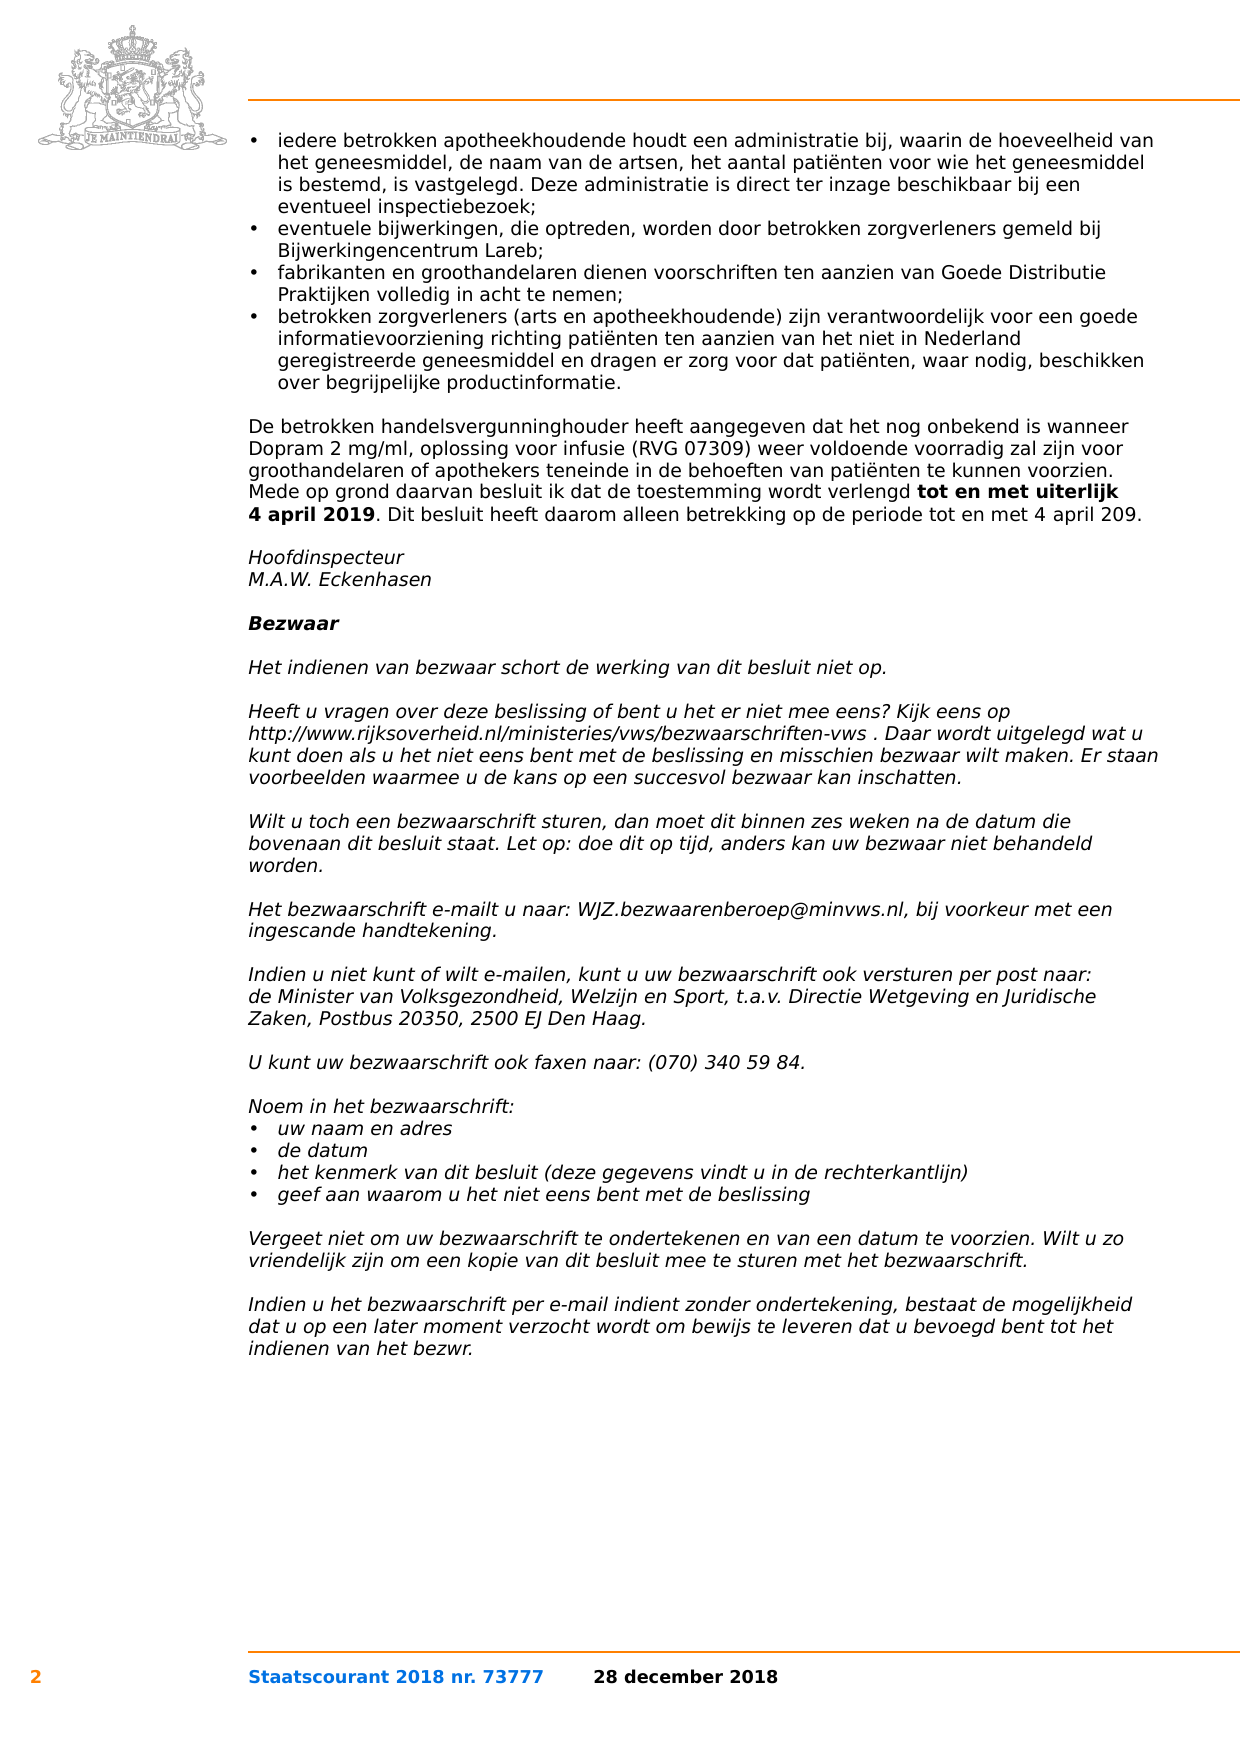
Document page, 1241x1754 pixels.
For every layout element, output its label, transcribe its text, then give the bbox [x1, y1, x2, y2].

text • iedere betrokken apotheekhoudende houdt een administratie bij, waarin de hoeveelheid van het geneesmiddel, de naam van de artsen, het aantal patiënten voor wie het geneesmiddel is bestemd, is vastgelegd. Deze administratie is direct ter inzage beschikbaar bij een eventueel inspectiebezoek; [248, 130, 1163, 218]
text Hoofdinspecteur M.A.W. Eckenhasen [248, 547, 1163, 591]
text Indien u het bezwaarschrift per e-mail indient zonder ondertekening, bestaat de mogelijkheid dat u op een later moment verzocht wordt om bewijs te leveren dat u bevoegd bent tot het indienen van het bezwr. [248, 1293, 1163, 1359]
text • uw naam en adres [248, 1118, 1163, 1140]
text • fabrikanten en groothandelaren dienen voorschriften ten aanzien van Goede Distributie Praktijken volledig in acht te nemen; [248, 262, 1163, 306]
text Indien u niet kunt of wilt e-mailen, kunt u uw bezwaarschrift ook versturen per post naar: [248, 964, 1163, 986]
text Vergeet niet om uw bezwaarschrift te ondertekenen en van een datum te voorzien. Wilt u zo vriendelijk zijn om een kopie van dit besluit mee te sturen met het bezwaarschrift. [248, 1228, 1163, 1272]
text Het bezwaarschrift e-mailt u naar: WJZ.bezwaarenberoep@minvws.nl, bij voorkeur met een ingescande handtekening. [248, 898, 1163, 942]
text Bezwaar [248, 613, 1163, 635]
text Het indienen van bezwaar schort de werking van dit besluit niet op. [248, 657, 1163, 679]
text Heeft u vragen over deze beslissing of bent u het er niet mee eens? Kijk eens op http://www.rijksoverheid.nl/ministeries/vws/bezwaarschriften-vws . Daar wordt uitgelegd wat u kunt doen als u het niet eens bent met de beslissing en misschien bezwaar wilt maken. Er staan voorbeelden waarmee u de kans op een succesvol bezwaar kan inschatten. [248, 701, 1163, 789]
text • geef aan waarom u het niet eens bent met de beslissing [248, 1184, 1163, 1206]
text • betrokken zorgverleners (arts en apotheekhoudende) zijn verantwoordelijk voor een goede informatievoorziening richting patiënten ten aanzien van het niet in Nederland geregistreerde geneesmiddel en dragen er zorg voor dat patiënten, waar nodig, beschikken over begrijpelijke productinformatie. [248, 306, 1163, 394]
text U kunt uw bezwaarschrift ook faxen naar: (070) 340 59 84. [248, 1052, 1163, 1074]
text de Minister van Volksgezondheid, Welzijn en Sport, t.a.v. Directie Wetgeving en Juridische Zaken, Postbus 20350, 2500 EJ Den Haag. [248, 986, 1163, 1030]
text De betrokken handelsvergunninghouder heeft aangegeven dat het nog onbekend is wanneer Dopram 2 mg/ml, oplossing voor infusie (RVG 07309) weer voldoende voorradig zal zijn voor groothandelaren of apothekers teneinde in de behoeften van patiënten te kunnen voorzien. Mede op grond daarvan besluit ik dat de toestemming wordt verlengd tot en met uiterlijk 4 april 2019. Dit besluit heeft daarom alleen betrekking op de periode tot en met 4 april 209. [248, 416, 1163, 525]
picture [38, 25, 227, 150]
text Wilt u toch een bezwaarschrift sturen, dan moet dit binnen zes weken na de datum die bovenaan dit besluit staat. Let op: doe dit op tijd, anders kan uw bezwaar niet behandeld worden. [248, 811, 1163, 877]
text • de datum [248, 1140, 1163, 1162]
text • eventuele bijwerkingen, die optreden, worden door betrokken zorgverleners gemeld bij Bijwerkingencentrum Lareb; [248, 218, 1163, 262]
text Noem in het bezwaarschrift: [248, 1096, 1163, 1118]
text • het kenmerk van dit besluit (deze gegevens vindt u in de rechterkantlijn) [248, 1162, 1163, 1184]
